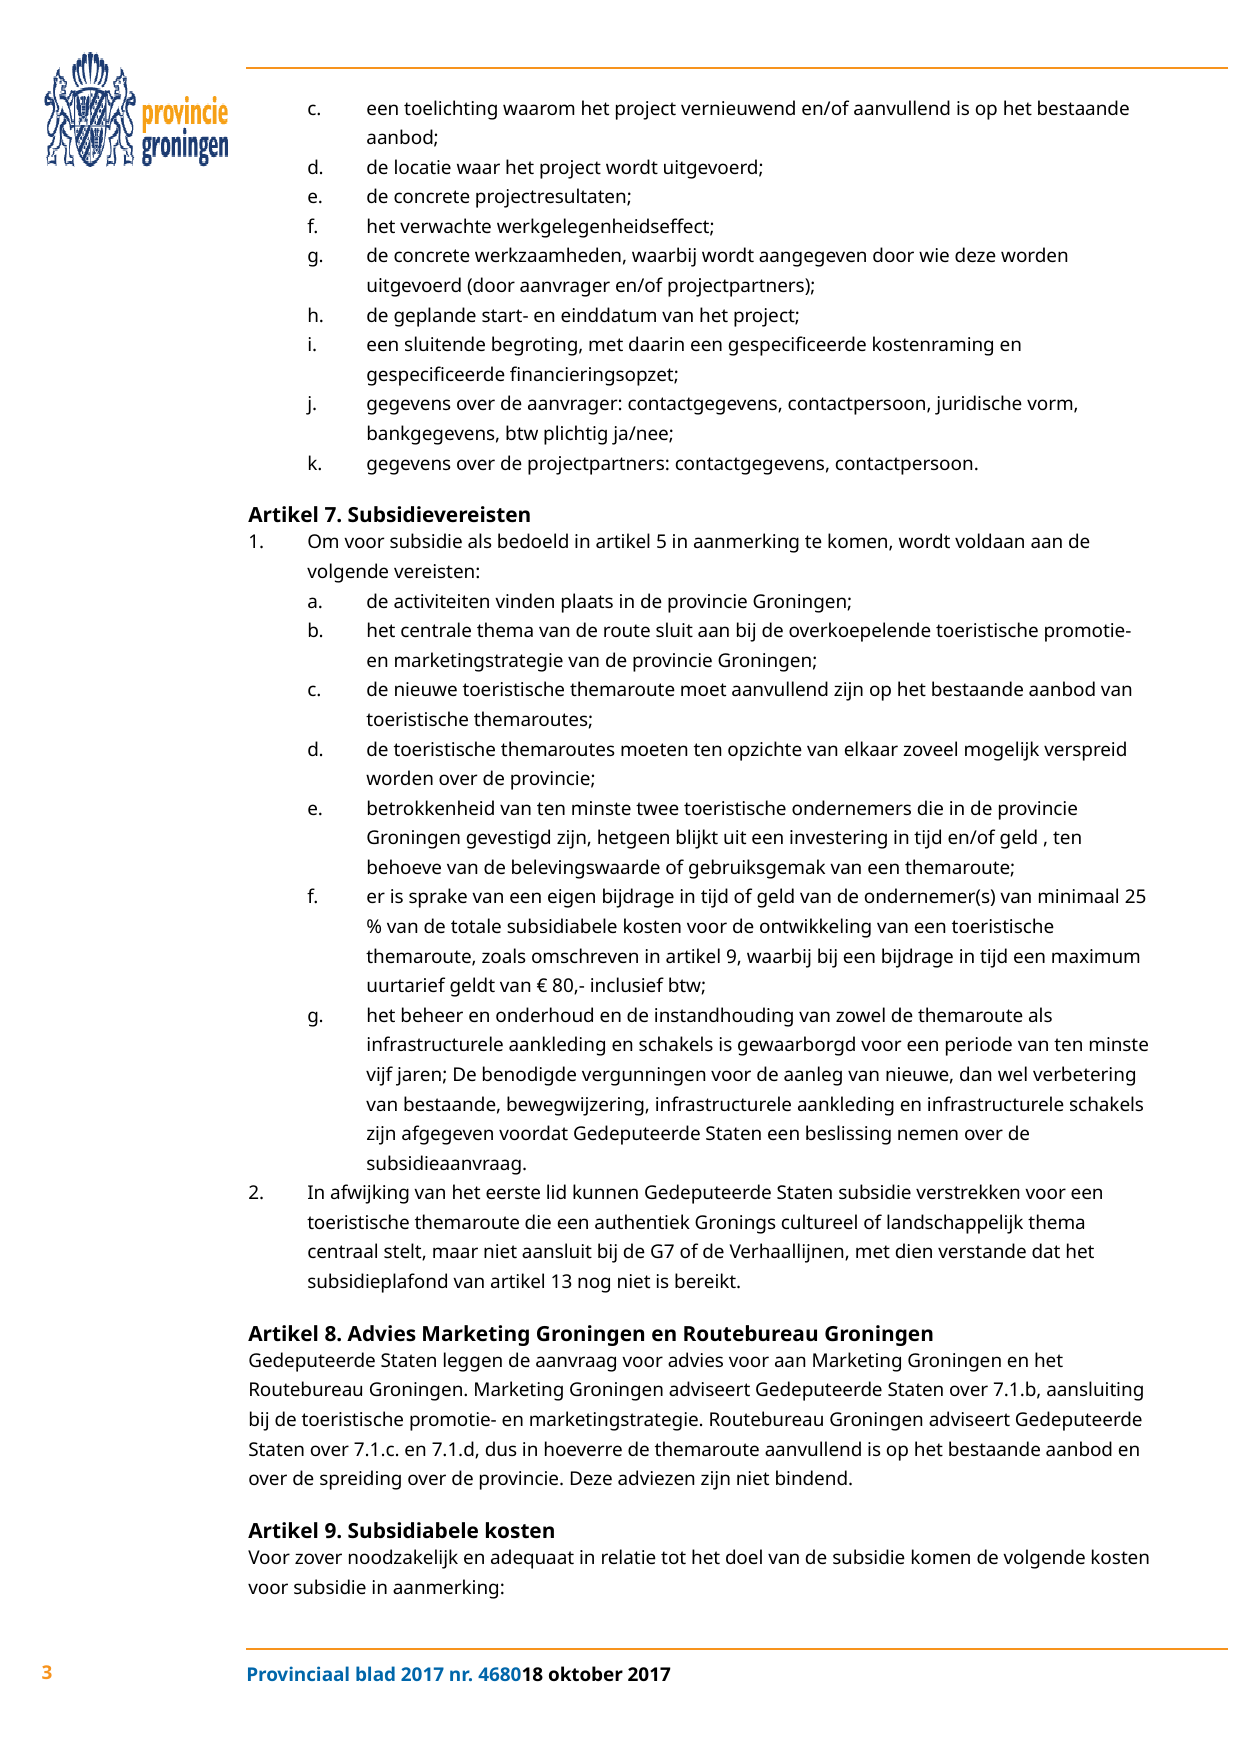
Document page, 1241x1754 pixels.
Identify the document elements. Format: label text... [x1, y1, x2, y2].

list een toelichting waarom het project vernieuwend en/of aanvullend is op het bestaande aanbod; [307, 95, 1152, 150]
list de concrete werkzaamheden, waarbij wordt aangegeven door wie deze worden uitgevoerd (door aanvrager en/of projectpartners); [307, 243, 1152, 298]
list In afwijking van het eerste lid kunnen Gedeputeerde Staten subsidie verstrekken voor een toeristische themaroute die een authentiek Gronings cultureel of landschappelijk thema centraal stelt, maar niet aansluit bij de G7 of de Verhaallijnen, met dien verstande dat het subsidieplafond van artikel 13 nog niet is bereikt. [248, 1179, 1152, 1294]
text Artikel 9. Subsidiabele kosten [248, 1516, 1152, 1544]
list de nieuwe toeristische themaroute moet aanvullend zijn op het bestaande aanbod van toeristische themaroutes; [307, 677, 1152, 732]
list een sluitende begroting, met daarin een gespecificeerde kostenraming en gespecificeerde financieringsopzet; [307, 331, 1152, 387]
list de toeristische themaroutes moeten ten opzichte van elkaar zoveel mogelijk verspreid worden over de provincie; [307, 736, 1152, 791]
list de concrete projectresultaten; [307, 183, 1152, 209]
list het verwachte werkgelegenheidseffect; [307, 213, 1152, 239]
list Om voor subsidie als bedoeld in artikel 5 in aanmerking te komen, wordt voldaan aan de volgende vereisten: [248, 529, 1152, 584]
list gegevens over de aanvrager: contactgegevens, contactpersoon, juridische vorm, bankgegevens, btw plichtig ja/nee; [307, 391, 1152, 446]
text Artikel 8. Advies Marketing Groningen en Routebureau Groningen [248, 1319, 1152, 1347]
picture [41, 47, 231, 172]
list er is sprake van een eigen bijdrage in tijd of geld van de ondernemer(s) van minimaal 25 % van de totale subsidiabele kosten voor de ontwikkeling van een toeristische themaroute, zoals omschreven in artikel 9, waarbij bij een bijdrage in tijd een maximum uurtarief geldt van € 80,- inclusief btw; [307, 884, 1152, 998]
list de geplande start- en einddatum van het project; [307, 302, 1152, 328]
list gegevens over de projectpartners: contactgegevens, contactpersoon. [307, 450, 1152, 476]
list de locatie waar het project wordt uitgevoerd; [307, 154, 1152, 180]
text Voor zover noodzakelijk en adequaat in relatie tot het doel van de subsidie komen de volgende kosten voor subsidie in aanmerking: [248, 1544, 1152, 1599]
list het centrale thema van de route sluit aan bij de overkoepelende toeristische promotie- en marketingstrategie van de provincie Groningen; [307, 617, 1152, 673]
list betrokkenheid van ten minste twee toeristische ondernemers die in de provincie Groningen gevestigd zijn, hetgeen blijkt uit een investering in tijd en/of geld , ten behoeve van de belevingswaarde of gebruiksgemak van een themaroute; [307, 795, 1152, 880]
text Gedeputeerde Staten leggen de aanvraag voor advies voor aan Marketing Groningen en het Routebureau Groningen. Marketing Groningen adviseert Gedeputeerde Staten over 7.1.b, aansluiting bij de toeristische promotie- en marketingstrategie. Routebureau Groningen adviseert Gedeputeerde Staten over 7.1.c. en 7.1.d, dus in hoeverre de themaroute aanvullend is op het bestaande aanbod en over de spreiding over de provincie. Deze adviezen zijn niet bindend. [248, 1347, 1152, 1491]
list de activiteiten vinden plaats in de provincie Groningen; [307, 588, 1152, 613]
list het beheer en onderhoud en de instandhouding van zowel de themaroute als infrastructurele aankleding en schakels is gewaarborgd voor een periode van ten minste vijf jaren; De benodigde vergunningen voor de aanleg van nieuwe, dan wel verbetering van bestaande, bewegwijzering, infrastructurele aankleding en infrastructurele schakels zijn afgegeven voordat Gedeputeerde Staten een beslissing nemen over de subsidieaanvraag. [307, 1002, 1152, 1176]
text Artikel 7. Subsidievereisten [248, 500, 1152, 529]
